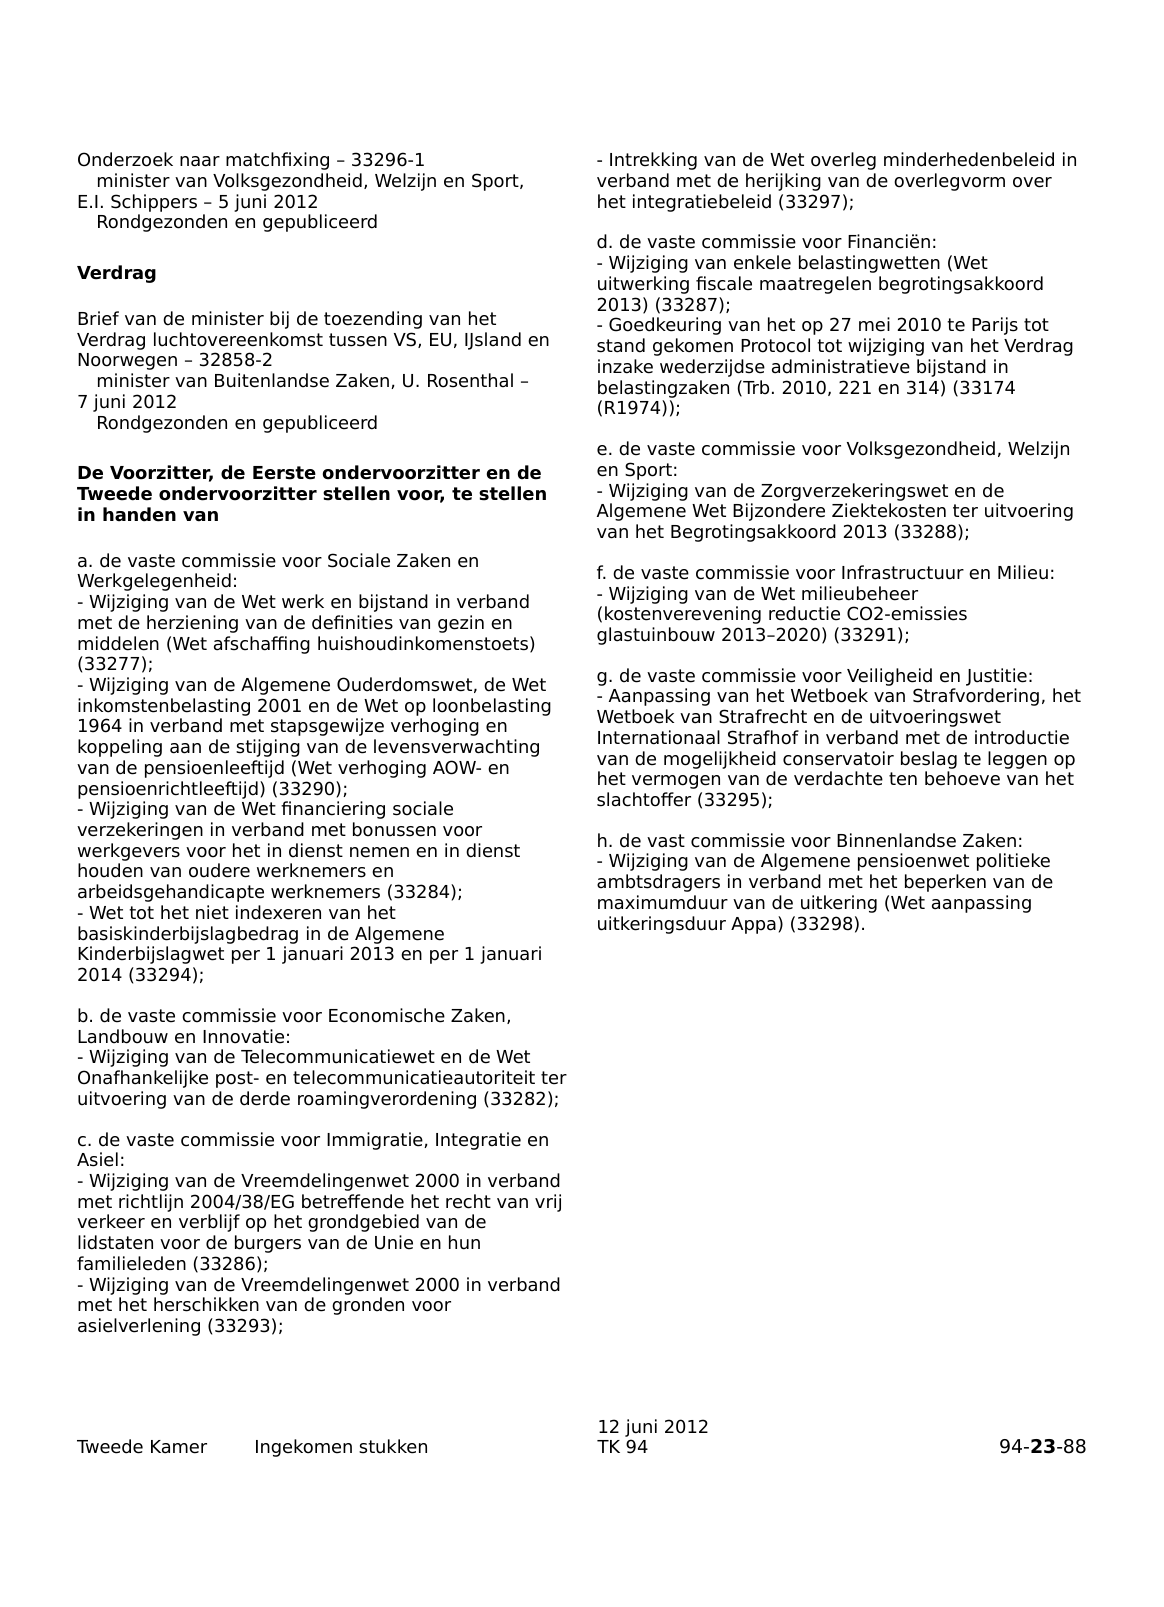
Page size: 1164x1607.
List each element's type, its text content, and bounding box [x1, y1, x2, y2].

text - Wijziging van enkele belastingwetten (Wet uitwerking fiscale maatregelen begrotingsakkoord 2013) (33287); [596, 253, 1087, 315]
text - Intrekking van de Wet overleg minderhedenbeleid in verband met de herijking van de overlegvorm over het integratiebeleid (33297); [596, 150, 1087, 212]
text d. de vaste commissie voor Financiën: [596, 232, 1087, 253]
subtitle Verdrag [77, 263, 567, 284]
text - Wijziging van de Wet financiering sociale verzekeringen in verband met bonussen voor werkgevers voor het in dienst nemen en in dienst houden van oudere werknemers en arbeidsgehandicapte werknemers (33284); [77, 799, 567, 903]
text - Wijziging van de Wet werk en bijstand in verband met de herziening van de definities van gezin en middelen (Wet afschaffing huishoudinkomenstoets) (33277); [77, 592, 567, 675]
text c. de vaste commissie voor Immigratie, Integratie en Asiel: [77, 1129, 567, 1171]
text h. de vast commissie voor Binnenlandse Zaken: [596, 831, 1087, 851]
text g. de vaste commissie voor Veiligheid en Justitie: [596, 666, 1087, 686]
text - Wijziging van de Algemene Ouderdomswet, de Wet inkomstenbelasting 2001 en de Wet op loonbelasting 1964 in verband met stapsgewijze verhoging en koppeling aan de stijging van de levensverwachting van de pensioenleeftijd (Wet verhoging AOW- en pensioenrichtleeftijd) (33290); [77, 675, 567, 799]
text Brief van de minister bij de toezending van het Verdrag luchtovereenkomst tussen VS, EU, IJsland en Noorwegen – 32858-2 [77, 309, 567, 371]
text - Wijziging van de Zorgverzekeringswet en de Algemene Wet Bijzondere Ziektekosten ter uitvoering van het Begrotingsakkoord 2013 (33288); [596, 480, 1087, 543]
text - Wijziging van de Algemene pensioenwet politieke ambtsdragers in verband met het beperken van de maximumduur van de uitkering (Wet aanpassing uitkeringsduur Appa) (33298). [596, 851, 1087, 934]
text e. de vaste commissie voor Volksgezondheid, Welzijn en Sport: [596, 439, 1087, 480]
text Rondgezonden en gepubliceerd [77, 212, 567, 233]
text Onderzoek naar matchfixing – 33296-1 [77, 150, 567, 171]
text - Wijziging van de Vreemdelingenwet 2000 in verband met het herschikken van de gronden voor asielverlening (33293); [77, 1274, 567, 1337]
text a. de vaste commissie voor Sociale Zaken en Werkgelegenheid: [77, 550, 567, 592]
text - Wet tot het niet indexeren van het basiskinderbijslagbedrag in de Algemene Kinderbijslagwet per 1 januari 2013 en per 1 januari 2014 (33294); [77, 903, 567, 986]
text Rondgezonden en gepubliceerd [77, 412, 567, 433]
text minister van Volksgezondheid, Welzijn en Sport, E.I. Schippers – 5 juni 2012 [77, 171, 567, 212]
text - Goedkeuring van het op 27 mei 2010 te Parijs tot stand gekomen Protocol tot wijziging van het Verdrag inzake wederzijdse administratieve bijstand in belastingzaken (Trb. 2010, 221 en 314) (33174 (R1974)); [596, 315, 1087, 419]
text b. de vaste commissie voor Economische Zaken, Landbouw en Innovatie: [77, 1006, 567, 1047]
subtitle De Voorzitter, de Eerste ondervoorzitter en de Tweede ondervoorzitter stellen voor, te stellen in handen van [77, 463, 567, 525]
text - Wijziging van de Wet milieubeheer (kostenverevening reductie CO2-emissies glastuinbouw 2013–2020) (33291); [596, 583, 1087, 646]
text f. de vaste commissie voor Infrastructuur en Milieu: [596, 563, 1087, 583]
text - Aanpassing van het Wetboek van Strafvordering, het Wetboek van Strafrecht en de uitvoeringswet Internationaal Strafhof in verband met de introductie van de mogelijkheid conservatoir beslag te leggen op het vermogen van de verdachte ten behoeve van het slachtoffer (33295); [596, 686, 1087, 811]
text - Wijziging van de Vreemdelingenwet 2000 in verband met richtlijn 2004/38/EG betreffende het recht van vrij verkeer en verblijf op het grondgebied van de lidstaten voor de burgers van de Unie en hun familieleden (33286); [77, 1171, 567, 1274]
text - Wijziging van de Telecommunicatiewet en de Wet Onafhankelijke post- en telecommunicatieautoriteit ter uitvoering van de derde roamingverordening (33282); [77, 1047, 567, 1109]
text minister van Buitenlandse Zaken, U. Rosenthal – 7 juni 2012 [77, 371, 567, 412]
